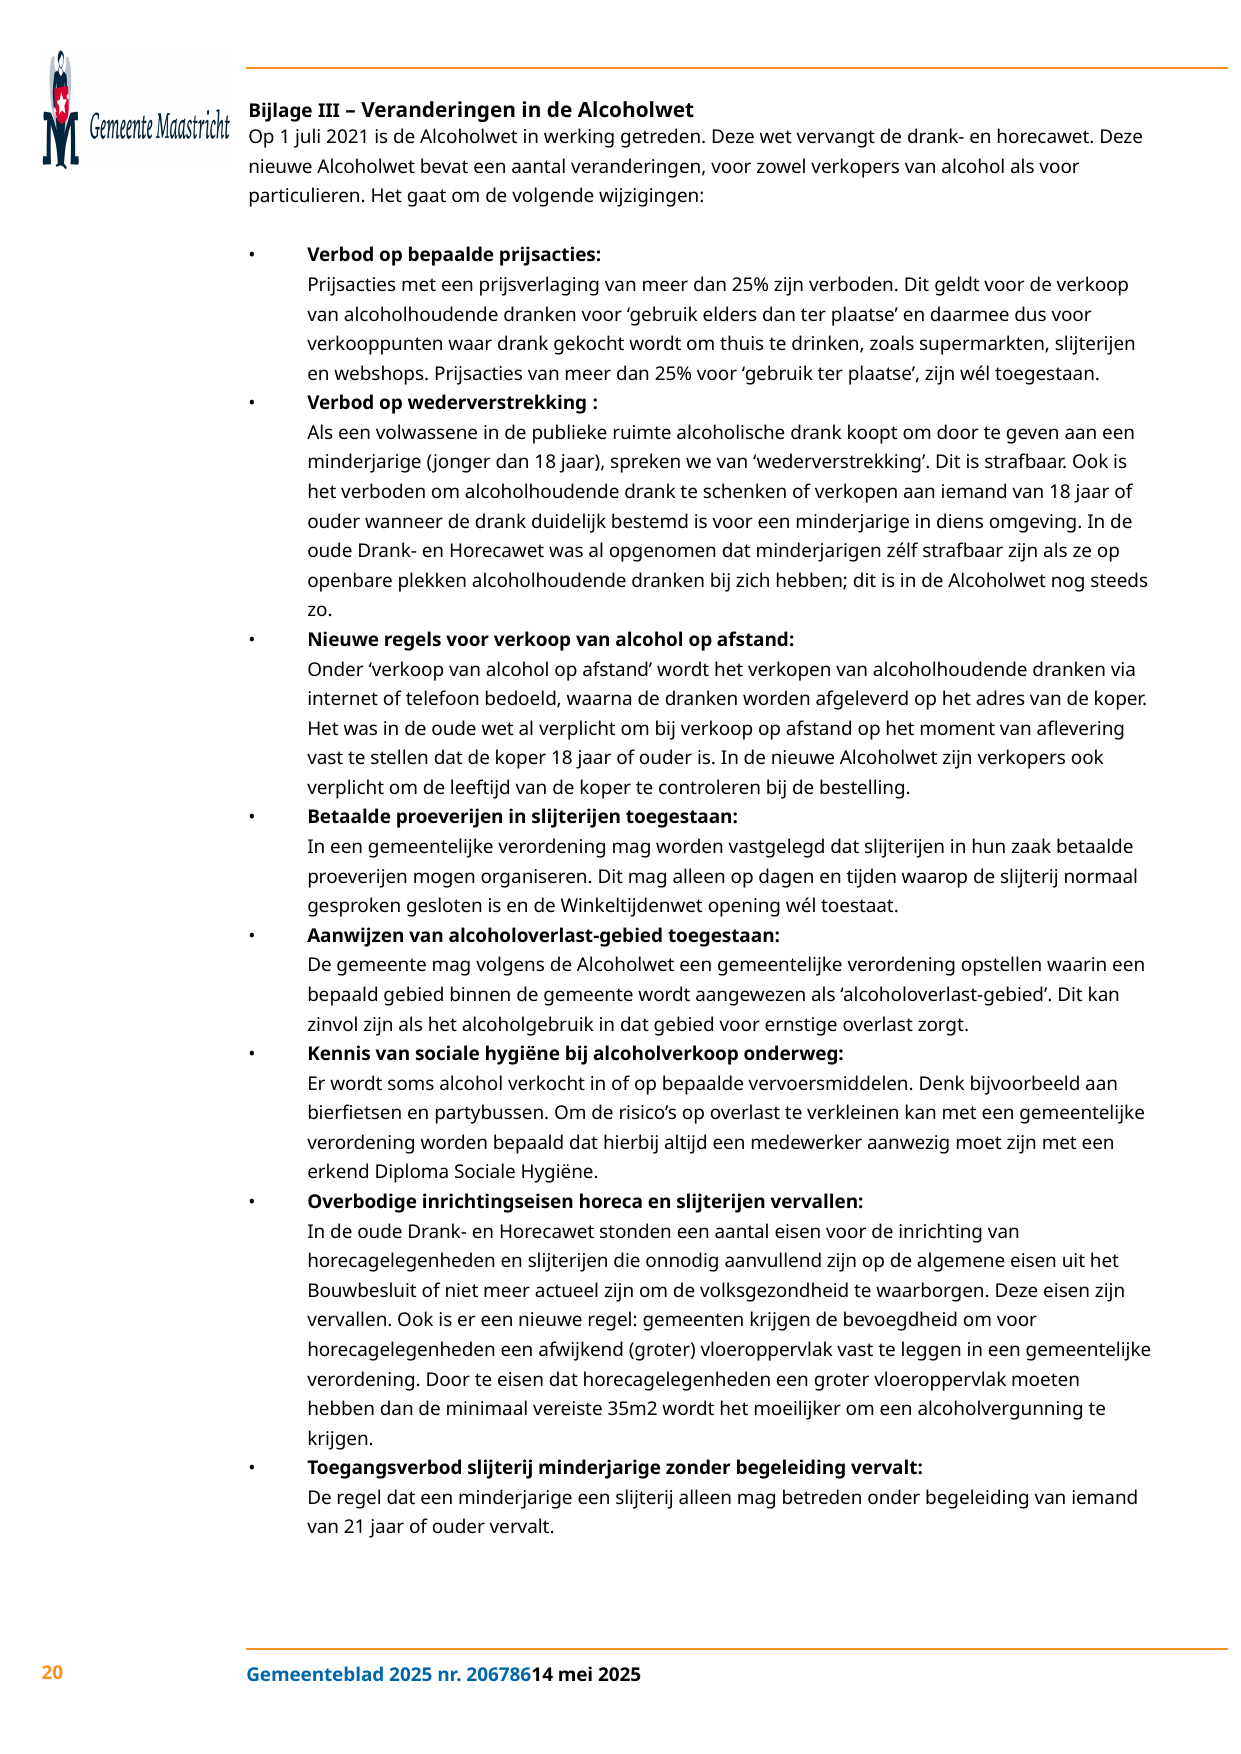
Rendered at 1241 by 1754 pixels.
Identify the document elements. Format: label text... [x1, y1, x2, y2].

list Verbod op bepaalde prijsacties: [248, 242, 1152, 267]
list Onder ‘verkoop van alcohol op afstand’ wordt het verkopen van alcoholhoudende dranken via internet of telefoon bedoeld, waarna de dranken worden afgeleverd op het adres van de koper. Het was in de oude wet al verplicht om bij verkoop op afstand op het moment van aflevering vast te stellen dat de koper 18 jaar of ouder is. In de nieuwe Alcoholwet zijn verkopers ook verplicht om de leeftijd van de koper te controleren bij de bestelling. [248, 656, 1152, 800]
text Bijlage III – Veranderingen in de Alcoholwet [248, 95, 1152, 123]
list Nieuwe regels voor verkoop van alcohol op afstand: [248, 626, 1152, 652]
list Betaalde proeverijen in slijterijen toegestaan: [248, 804, 1152, 829]
list Verbod op wederverstrekking : [248, 389, 1152, 415]
list Als een volwassene in de publieke ruimte alcoholische drank koopt om door te geven aan een minderjarige (jonger dan 18 jaar), spreken we van ‘wederverstrekking’. Dit is strafbaar. Ook is het verboden om alcoholhoudende drank te schenken of verkopen aan iemand van 18 jaar of ouder wanneer de drank duidelijk bestemd is voor een minderjarige in diens omgeving. In de oude Drank- en Horecawet was al opgenomen dat minderjarigen zélf strafbaar zijn als ze op openbare plekken alcoholhoudende dranken bij zich hebben; dit is in de Alcoholwet nog steeds zo. [248, 419, 1152, 622]
picture [41, 47, 231, 172]
list De regel dat een minderjarige een slijterij alleen mag betreden onder begeleiding van iemand van 21 jaar of ouder vervalt. [248, 1484, 1152, 1539]
list De gemeente mag volgens de Alcoholwet een gemeentelijke verordening opstellen waarin een bepaald gebied binnen de gemeente wordt aangewezen als ‘alcoholoverlast-gebied’. Dit kan zinvol zijn als het alcoholgebruik in dat gebied voor ernstige overlast zorgt. [248, 952, 1152, 1037]
list Toegangsverbod slijterij minderjarige zonder begeleiding vervalt: [248, 1454, 1152, 1480]
list Prijsacties met een prijsverlaging van meer dan 25% zijn verboden. Dit geldt voor de verkoop van alcoholhoudende dranken voor ‘gebruik elders dan ter plaatse’ en daarmee dus voor verkooppunten waar drank gekocht wordt om thuis te drinken, zoals supermarkten, slijterijen en webshops. Prijsacties van meer dan 25% voor ‘gebruik ter plaatse’, zijn wél toegestaan. [248, 271, 1152, 386]
list Kennis van sociale hygiëne bij alcoholverkoop onderweg: [248, 1040, 1152, 1066]
list Aanwijzen van alcoholoverlast-gebied toegestaan: [248, 922, 1152, 948]
list In een gemeentelijke verordening mag worden vastgelegd dat slijterijen in hun zaak betaalde proeverijen mogen organiseren. Dit mag alleen op dagen en tijden waarop de slijterij normaal gesproken gesloten is en de Winkeltijdenwet opening wél toestaat. [248, 833, 1152, 918]
list Er wordt soms alcohol verkocht in of op bepaalde vervoersmiddelen. Denk bijvoorbeeld aan bierfietsen en partybussen. Om de risico’s op overlast te verkleinen kan met een gemeentelijke verordening worden bepaald dat hierbij altijd een medewerker aanwezig moet zijn met een erkend Diploma Sociale Hygiëne. [248, 1070, 1152, 1184]
list Overbodige inrichtingseisen horeca en slijterijen vervallen: [248, 1188, 1152, 1214]
text Op 1 juli 2021 is de Alcoholwet in werking getreden. Deze wet vervangt de drank- en horecawet. Deze nieuwe Alcoholwet bevat een aantal veranderingen, voor zowel verkopers van alcohol als voor particulieren. Het gaat om de volgende wijzigingen: [248, 123, 1152, 208]
list In de oude Drank- en Horecawet stonden een aantal eisen voor de inrichting van horecagelegenheden en slijterijen die onnodig aanvullend zijn op de algemene eisen uit het Bouwbesluit of niet meer actueel zijn om de volksgezondheid te waarborgen. Deze eisen zijn vervallen. Ook is er een nieuwe regel: gemeenten krijgen de bevoegdheid om voor horecagelegenheden een afwijkend (groter) vloeroppervlak vast te leggen in een gemeentelijke verordening. Door te eisen dat horecagelegenheden een groter vloeroppervlak moeten hebben dan de minimaal vereiste 35m2 wordt het moeilijker om een alcoholvergunning te krijgen. [248, 1218, 1152, 1451]
